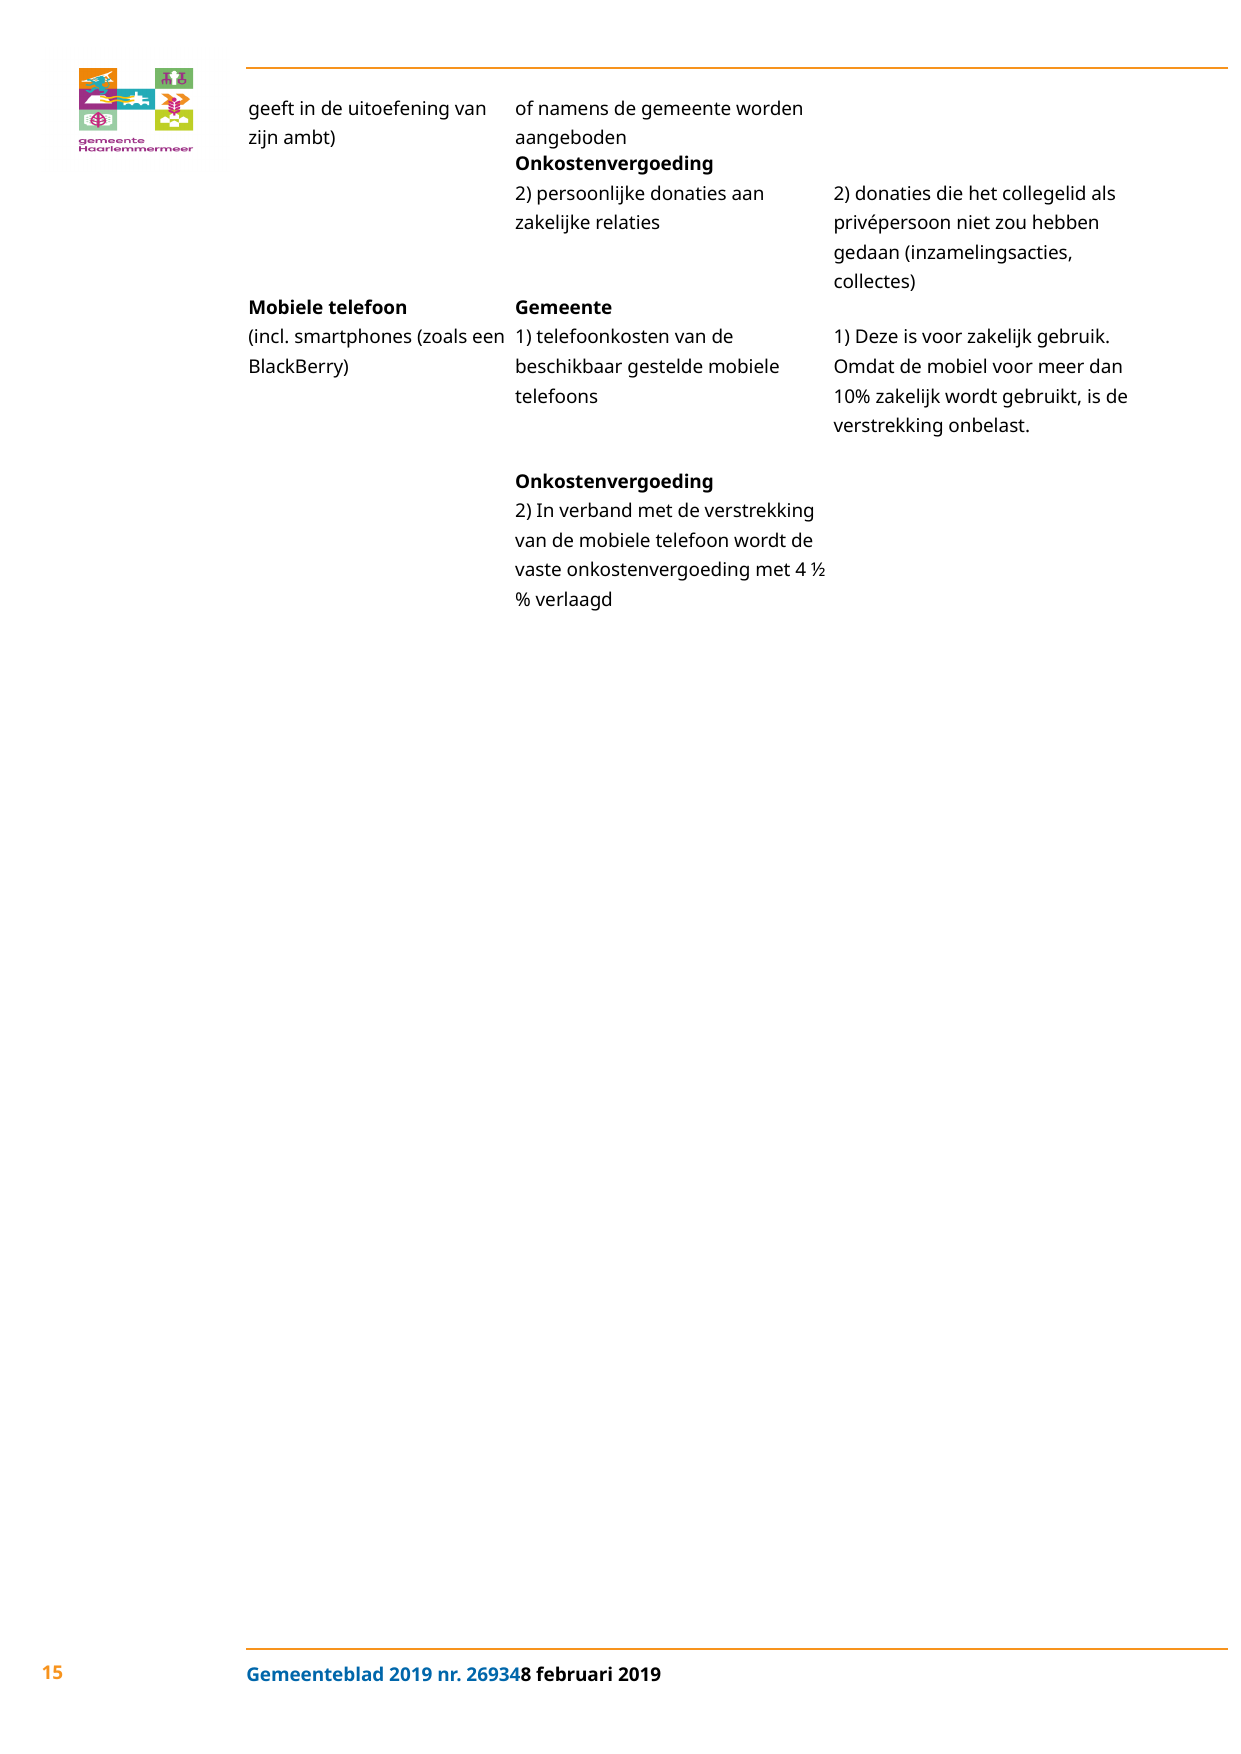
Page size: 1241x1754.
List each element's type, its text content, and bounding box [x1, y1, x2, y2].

table_cell [248, 468, 515, 612]
table_cell [248, 150, 515, 294]
table_cell Onkostenvergoeding 2) In verband met de verstrekking van de mobiele telefoon wordt de vaste onkostenvergoeding met 4 ½ % verlaagd [515, 468, 833, 612]
table_cell Onkostenvergoeding 2) persoonlijke donaties aan zakelijke relaties [515, 150, 833, 294]
table_cell of namens de gemeente worden aangeboden [515, 95, 833, 150]
table_cell geeft in de uitoefening van zijn ambt) [248, 95, 515, 150]
table_cell [833, 468, 1152, 612]
table_cell [833, 95, 1152, 150]
picture [41, 47, 231, 172]
table_cell Mobiele telefoon (incl. smartphones (zoals een BlackBerry) [248, 294, 515, 468]
table_cell Gemeente 1) telefoonkosten van de beschikbaar gestelde mobiele telefoons [515, 294, 833, 468]
table_cell 2) donaties die het collegelid als privépersoon niet zou hebben gedaan (inzamelingsacties, collectes) [833, 150, 1152, 294]
table_cell 1) Deze is voor zakelijk gebruik. Omdat de mobiel voor meer dan 10% zakelijk wordt gebruikt, is de verstrekking onbelast. [833, 294, 1152, 468]
